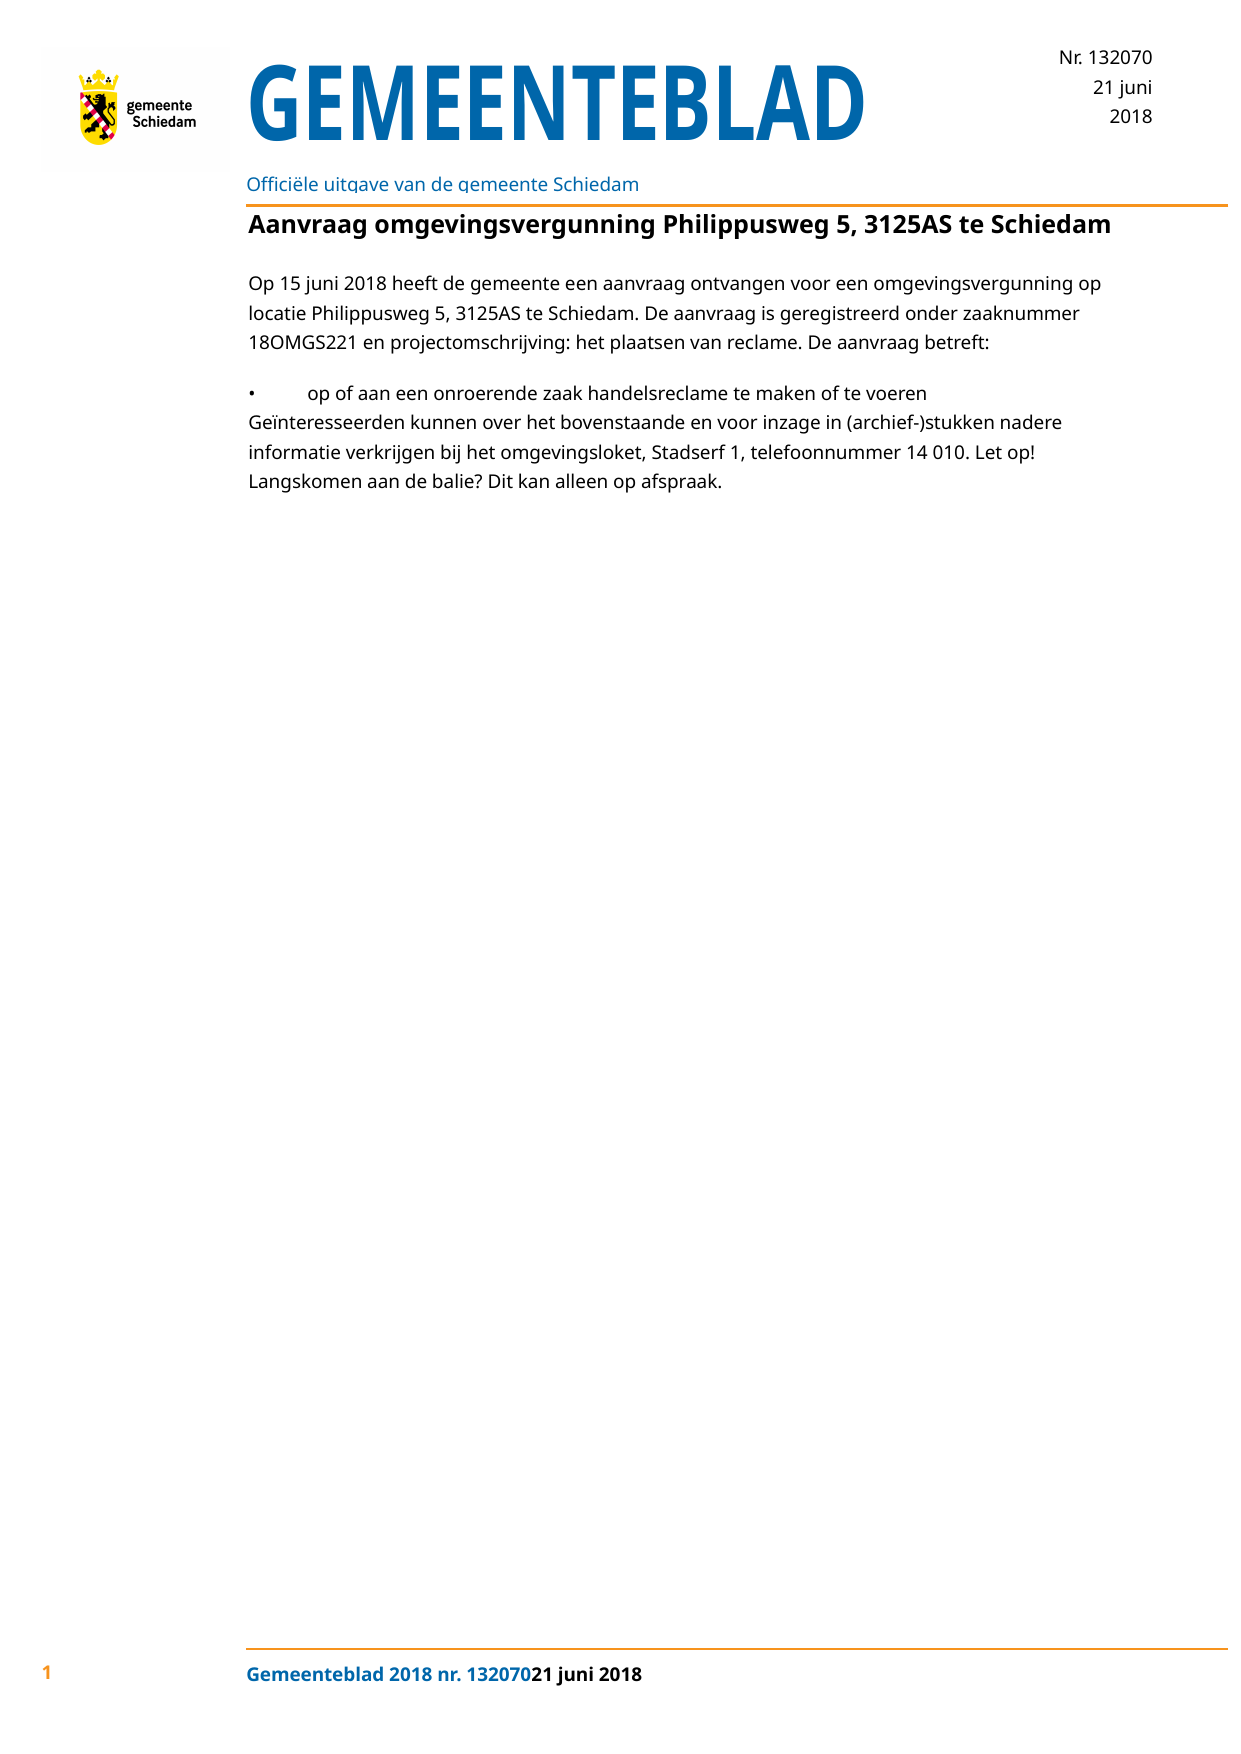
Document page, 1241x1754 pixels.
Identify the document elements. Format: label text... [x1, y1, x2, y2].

text Geïnteresseerden kunnen over het bovenstaande en voor inzage in (archief-)stukken nadere informatie verkrijgen bij het omgevingsloket, Stadserf 1, telefoonnummer 14 010. Let op! Langskomen aan de balie? Dit kan alleen op afspraak. [248, 409, 1152, 494]
list op of aan een onroerende zaak handelsreclame te maken of te voeren [248, 380, 1152, 406]
text Op 15 juni 2018 heeft de gemeente een aanvraag ontvangen voor een omgevingsvergunning op locatie Philippusweg 5, 3125AS te Schiedam. De aanvraag is geregistreerd onder zaaknummer 18OMGS221 en projectomschrijving: het plaatsen van reclame. De aanvraag betreft: [248, 270, 1152, 355]
picture [41, 47, 231, 172]
text Aanvraag omgevingsvergunning Philippusweg 5, 3125AS te Schiedam [248, 207, 1152, 241]
